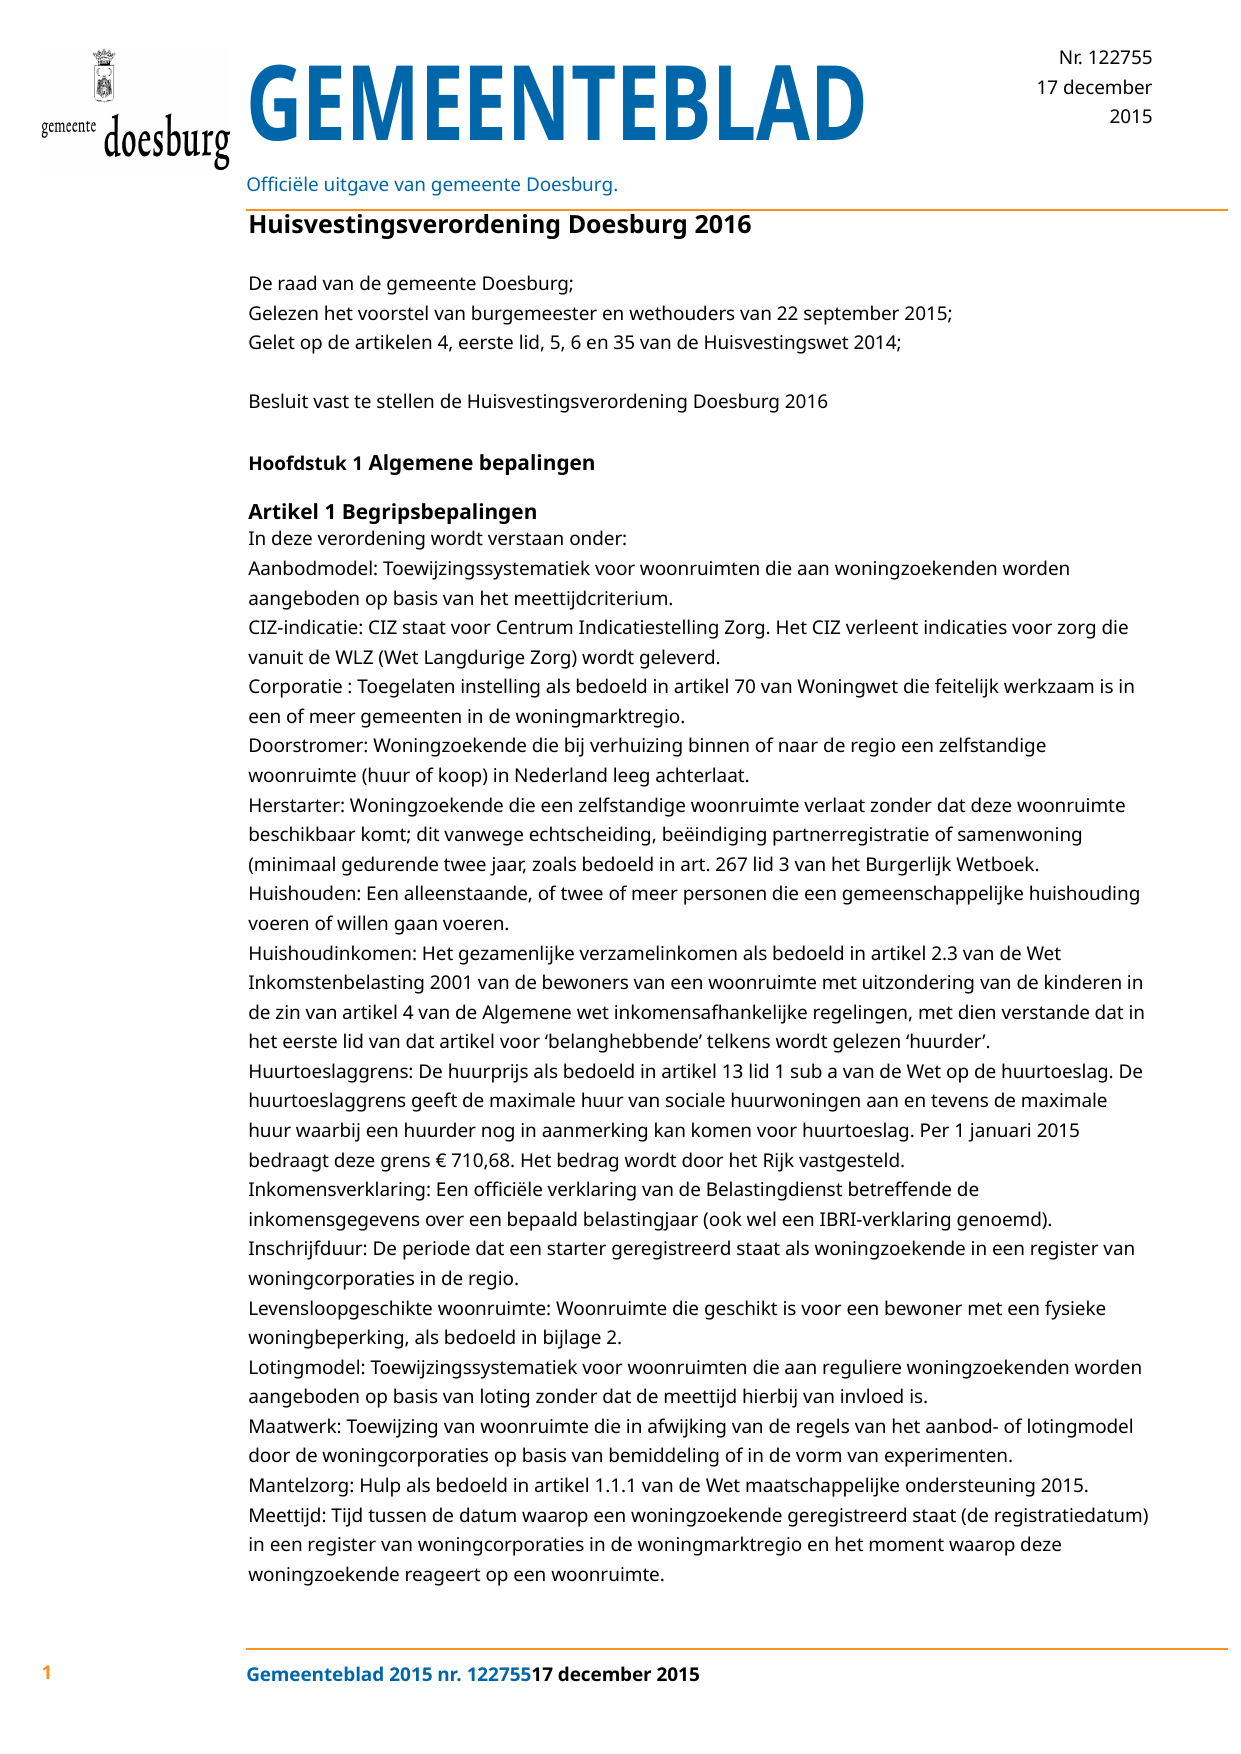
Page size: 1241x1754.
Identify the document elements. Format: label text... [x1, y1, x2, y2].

text Inschrijfduur: De periode dat een starter geregistreerd staat als woningzoekende in een register van woningcorporaties in de regio. [248, 1236, 1152, 1291]
text Maatwerk: Toewijzing van woonruimte die in afwijking van de regels van het aanbod- of lotingmodel door de woningcorporaties op basis van bemiddeling of in de vorm van experimenten. [248, 1413, 1152, 1468]
text Hoofdstuk 1 Algemene bepalingen [248, 448, 1152, 476]
text Gelet op de artikelen 4, eerste lid, 5, 6 en 35 van de Huisvestingswet 2014; [248, 329, 1152, 355]
text Besluit vast te stellen de Huisvestingsverordening Doesburg 2016 [248, 389, 1152, 414]
text Mantelzorg: Hulp als bedoeld in artikel 1.1.1 van de Wet maatschappelijke ondersteuning 2015. [248, 1472, 1152, 1498]
text Herstarter: Woningzoekende die een zelfstandige woonruimte verlaat zonder dat deze woonruimte beschikbaar komt; dit vanwege echtscheiding, beëindiging partnerregistratie of samenwoning (minimaal gedurende twee jaar, zoals bedoeld in art. 267 lid 3 van het Burgerlijk Wetboek. [248, 792, 1152, 877]
text In deze verordening wordt verstaan onder: [248, 526, 1152, 551]
text Aanbodmodel: Toewijzingssystematiek voor woonruimten die aan woningzoekenden worden aangeboden op basis van het meettijdcriterium. [248, 555, 1152, 610]
text Doorstromer: Woningzoekende die bij verhuizing binnen of naar de regio een zelfstandige woonruimte (huur of koop) in Nederland leeg achterlaat. [248, 733, 1152, 788]
text De raad van de gemeente Doesburg; [248, 270, 1152, 296]
text Artikel 1 Begripsbepalingen [248, 497, 1152, 526]
text Corporatie : Toegelaten instelling als bedoeld in artikel 70 van Woningwet die feitelijk werkzaam is in een of meer gemeenten in de woningmarktregio. [248, 673, 1152, 729]
text Gelezen het voorstel van burgemeester en wethouders van 22 september 2015; [248, 300, 1152, 326]
text CIZ-indicatie: CIZ staat voor Centrum Indicatiestelling Zorg. Het CIZ verleent indicaties voor zorg die vanuit de WLZ (Wet Langdurige Zorg) wordt geleverd. [248, 614, 1152, 669]
text Huishouden: Een alleenstaande, of twee of meer personen die een gemeenschappelijke huishouding voeren of willen gaan voeren. [248, 881, 1152, 936]
text Meettijd: Tijd tussen de datum waarop een woningzoekende geregistreerd staat (de registratiedatum) in een register van woningcorporaties in de woningmarktregio en het moment waarop deze woningzoekende reageert op een woonruimte. [248, 1502, 1152, 1587]
text Lotingmodel: Toewijzingssystematiek voor woonruimten die aan reguliere woningzoekenden worden aangeboden op basis van loting zonder dat de meettijd hierbij van invloed is. [248, 1354, 1152, 1409]
text Levensloopgeschikte woonruimte: Woonruimte die geschikt is voor een bewoner met een fysieke woningbeperking, als bedoeld in bijlage 2. [248, 1295, 1152, 1350]
text Huisvestingsverordening Doesburg 2016 [248, 211, 1152, 241]
text Huishoudinkomen: Het gezamenlijke verzamelinkomen als bedoeld in artikel 2.3 van de Wet Inkomstenbelasting 2001 van de bewoners van een woonruimte met uitzondering van de kinderen in de zin van artikel 4 van de Algemene wet inkomensafhankelijke regelingen, met dien verstande dat in het eerste lid van dat artikel voor ‘belanghebbende’ telkens wordt gelezen ‘huurder’. [248, 940, 1152, 1054]
text Inkomensverklaring: Een officiële verklaring van de Belastingdienst betreffende de inkomensgegevens over een bepaald belastingjaar (ook wel een IBRI-verklaring genoemd). [248, 1176, 1152, 1232]
picture [41, 47, 231, 172]
text Huurtoeslaggrens: De huurprijs als bedoeld in artikel 13 lid 1 sub a van de Wet op de huurtoeslag. De huurtoeslaggrens geeft de maximale huur van sociale huurwoningen aan en tevens de maximale huur waarbij een huurder nog in aanmerking kan komen voor huurtoeslag. Per 1 januari 2015 bedraagt deze grens € 710,68. Het bedrag wordt door het Rijk vastgesteld. [248, 1058, 1152, 1172]
